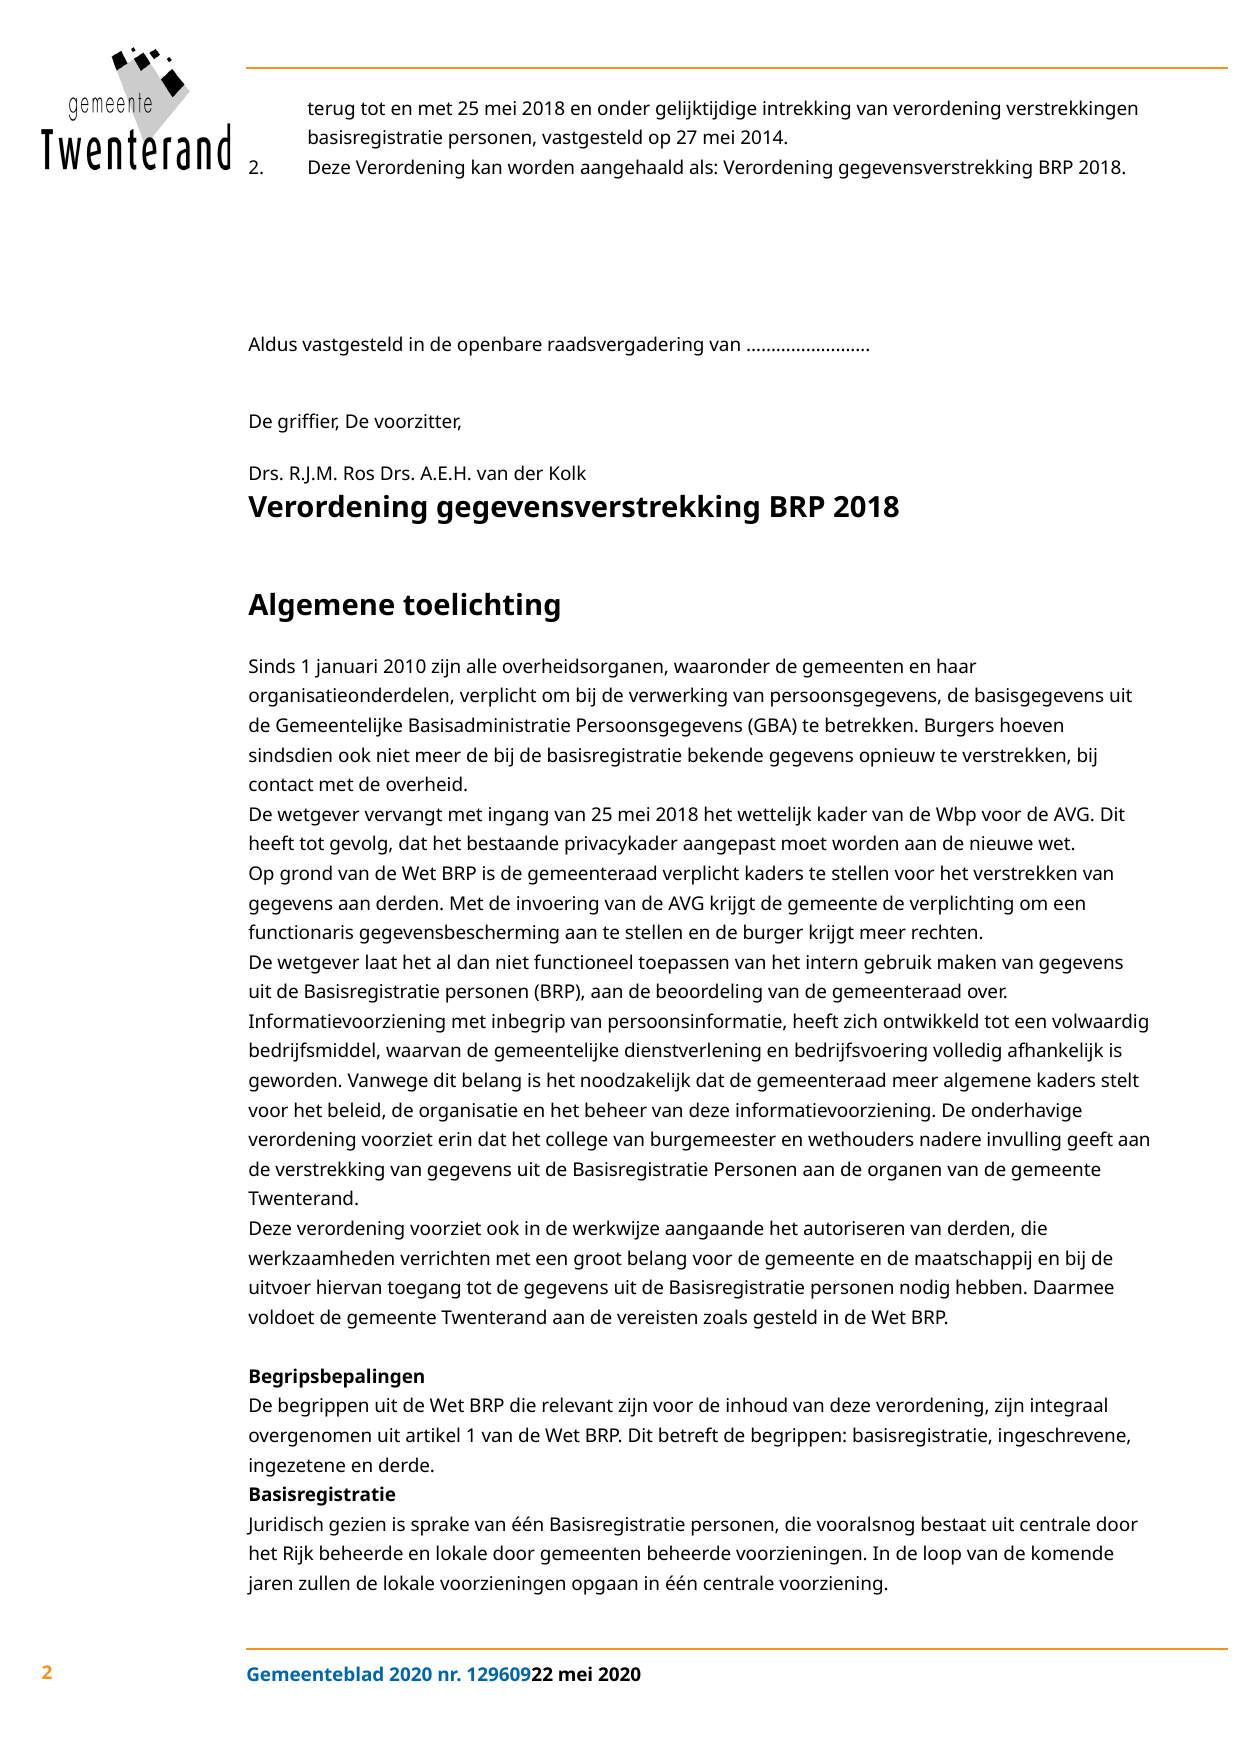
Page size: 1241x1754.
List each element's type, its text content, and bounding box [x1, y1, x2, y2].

text Begripsbepalingen [248, 1363, 1152, 1389]
text Verordening gegevensverstrekking BRP 2018 [248, 486, 1152, 526]
text Algemene toelichting [248, 584, 1152, 624]
text De griffier, De voorzitter, [248, 409, 1152, 434]
list Deze Verordening kan worden aangehaald als: Verordening gegevensverstrekking BRP 2018. [248, 154, 1152, 180]
text Drs. R.J.M. Ros Drs. A.E.H. van der Kolk [248, 460, 1152, 486]
text Deze verordening voorziet ook in de werkwijze aangaande het autoriseren van derden, die werkzaamheden verrichten met een groot belang voor de gemeente en de maatschappij en bij de uitvoer hiervan toegang tot de gegevens uit de Basisregistratie personen nodig hebben. Daarmee voldoet de gemeente Twenterand aan de vereisten zoals gesteld in de Wet BRP. [248, 1215, 1152, 1330]
text Juridisch gezien is sprake van één Basisregistratie personen, die vooralsnog bestaat uit centrale door het Rijk beheerde en lokale door gemeenten beheerde voorzieningen. In de loop van de komende jaren zullen de lokale voorzieningen opgaan in één centrale voorziening. [248, 1511, 1152, 1596]
text De wetgever laat het al dan niet functioneel toepassen van het intern gebruik maken van gegevens uit de Basisregistratie personen (BRP), aan de beoordeling van de gemeenteraad over. Informatievoorziening met inbegrip van persoonsinformatie, heeft zich ontwikkeld tot een volwaardig bedrijfsmiddel, waarvan de gemeentelijke dienstverlening en bedrijfsvoering volledig afhankelijk is geworden. Vanwege dit belang is het noodzakelijk dat de gemeenteraad meer algemene kaders stelt voor het beleid, de organisatie en het beheer van deze informatievoorziening. De onderhavige verordening voorziet erin dat het college van burgemeester en wethouders nadere invulling geeft aan de verstrekking van gegevens uit de Basisregistratie Personen aan de organen van de gemeente Twenterand. [248, 949, 1152, 1211]
text Basisregistratie [248, 1481, 1152, 1507]
picture [41, 47, 231, 172]
text De begrippen uit de Wet BRP die relevant zijn voor de inhoud van deze verordening, zijn integraal overgenomen uit artikel 1 van de Wet BRP. Dit betreft de begrippen: basisregistratie, ingeschrevene, ingezetene en derde. [248, 1393, 1152, 1478]
text Aldus vastgesteld in de openbare raadsvergadering van ……………………. [248, 331, 1152, 357]
list terug tot en met 25 mei 2018 en onder gelijktijdige intrekking van verordening verstrekkingen basisregistratie personen, vastgesteld op 27 mei 2014. [248, 95, 1152, 150]
text De wetgever vervangt met ingang van 25 mei 2018 het wettelijk kader van de Wbp voor de AVG. Dit heeft tot gevolg, dat het bestaande privacykader aangepast moet worden aan de nieuwe wet. [248, 801, 1152, 856]
text Sinds 1 januari 2010 zijn alle overheidsorganen, waaronder de gemeenten en haar organisatieonderdelen, verplicht om bij de verwerking van persoonsgegevens, de basisgegevens uit de Gemeentelijke Basisadministratie Persoonsgegevens (GBA) te betrekken. Burgers hoeven sindsdien ook niet meer de bij de basisregistratie bekende gegevens opnieuw te verstrekken, bij contact met de overheid. [248, 653, 1152, 797]
text Op grond van de Wet BRP is de gemeenteraad verplicht kaders te stellen voor het verstrekken van gegevens aan derden. Met de invoering van de AVG krijgt de gemeente de verplichting om een functionaris gegevensbescherming aan te stellen en de burger krijgt meer rechten. [248, 860, 1152, 945]
